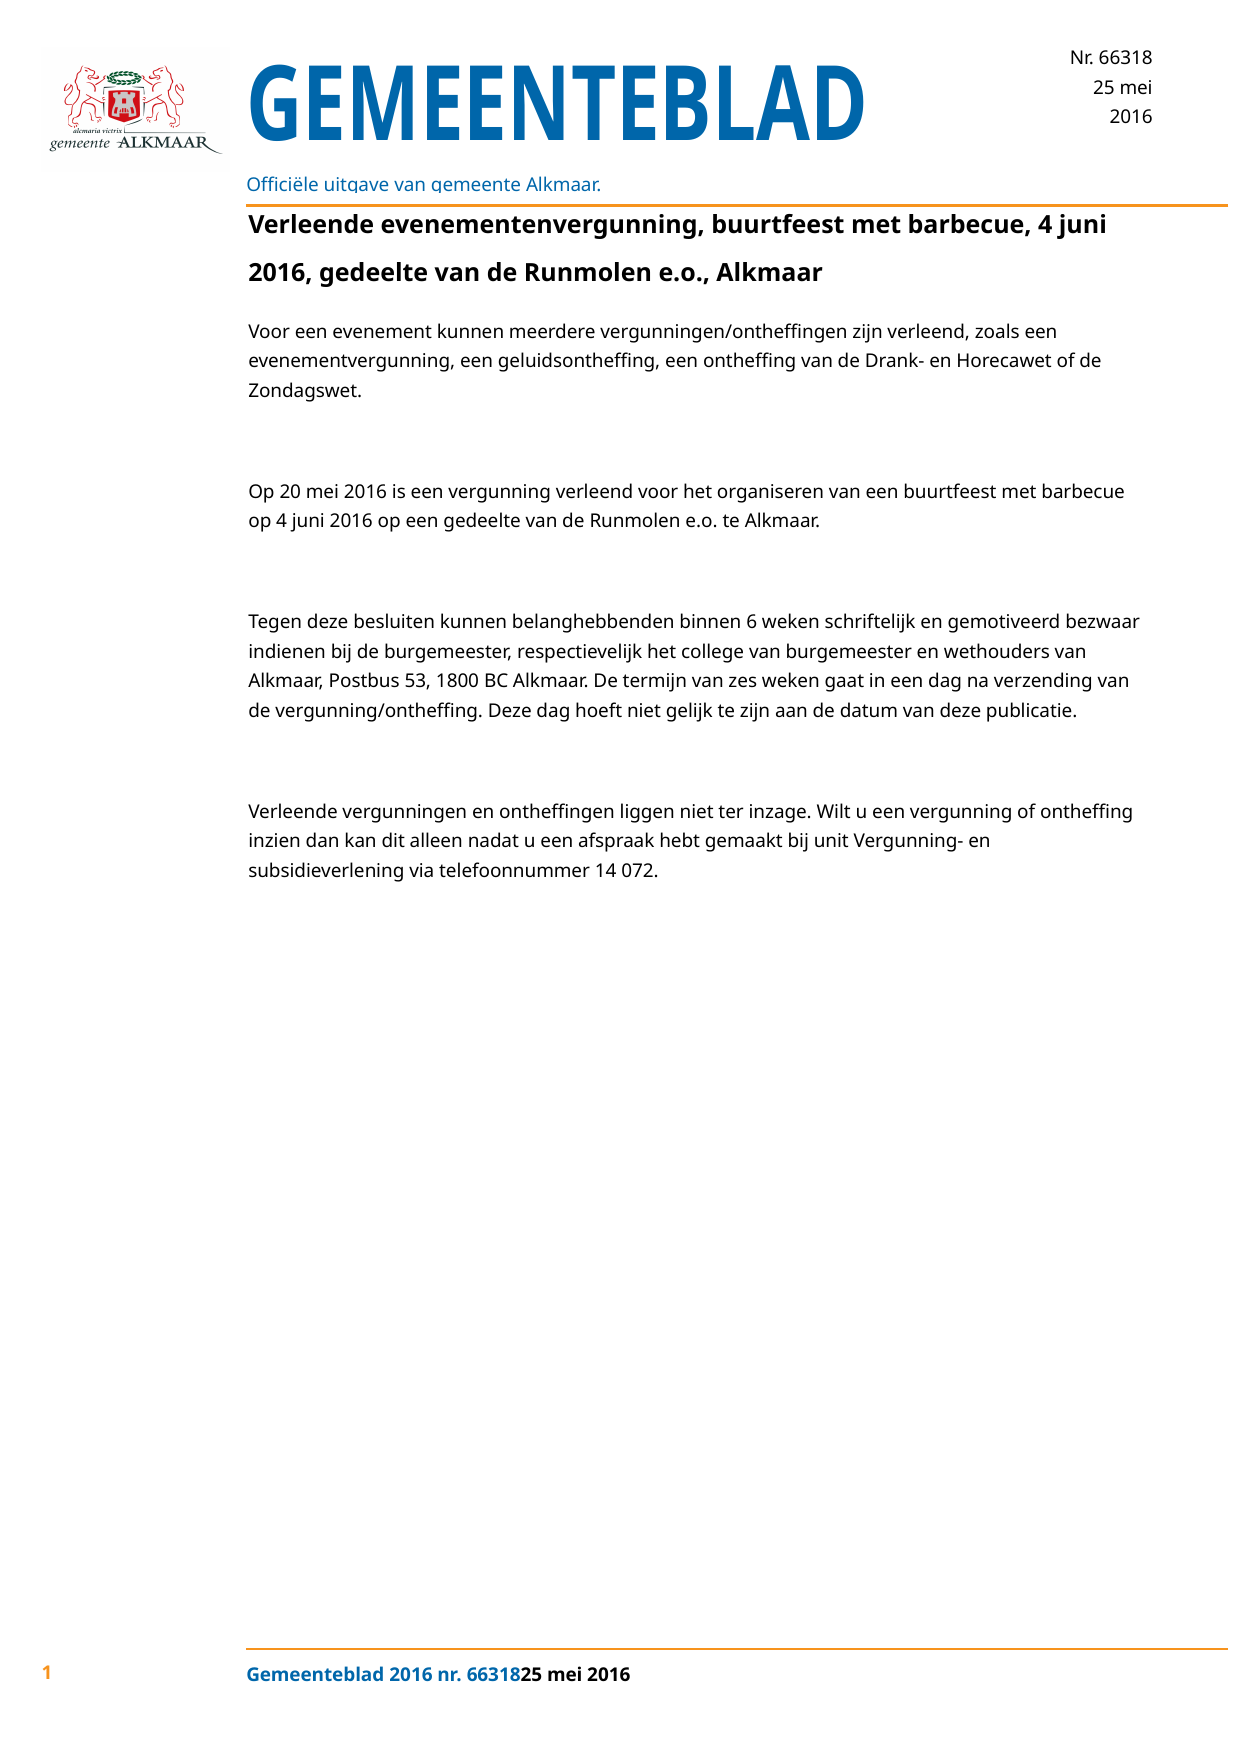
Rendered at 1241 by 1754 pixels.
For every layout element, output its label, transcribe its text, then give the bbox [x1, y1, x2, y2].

text Verleende vergunningen en ontheffingen liggen niet ter inzage. Wilt u een vergunning of ontheffing inzien dan kan dit alleen nadat u een afspraak hebt gemaakt bij unit Vergunning- en subsidieverlening via telefoonnummer 14 072. [248, 798, 1152, 883]
text Tegen deze besluiten kunnen belanghebbenden binnen 6 weken schriftelijk en gemotiveerd bezwaar indienen bij de burgemeester, respectievelijk het college van burgemeester en wethouders van Alkmaar, Postbus 53, 1800 BC Alkmaar. De termijn van zes weken gaat in een dag na verzending van de vergunning/ontheffing. Deze dag hoeft niet gelijk te zijn aan de datum van deze publicatie. [248, 608, 1152, 723]
text Op 20 mei 2016 is een vergunning verleend voor het organiseren van een buurtfeest met barbecue op 4 juni 2016 op een gedeelte van de Runmolen e.o. te Alkmaar. [248, 478, 1152, 533]
picture [41, 47, 231, 172]
text Verleende evenementenvergunning, buurtfeest met barbecue, 4 juni 2016, gedeelte van de Runmolen e.o., Alkmaar [248, 207, 1152, 288]
text Voor een evenement kunnen meerdere vergunningen/ontheffingen zijn verleend, zoals een evenementvergunning, een geluidsontheffing, een ontheffing van de Drank- en Horecawet of de Zondagswet. [248, 318, 1152, 403]
